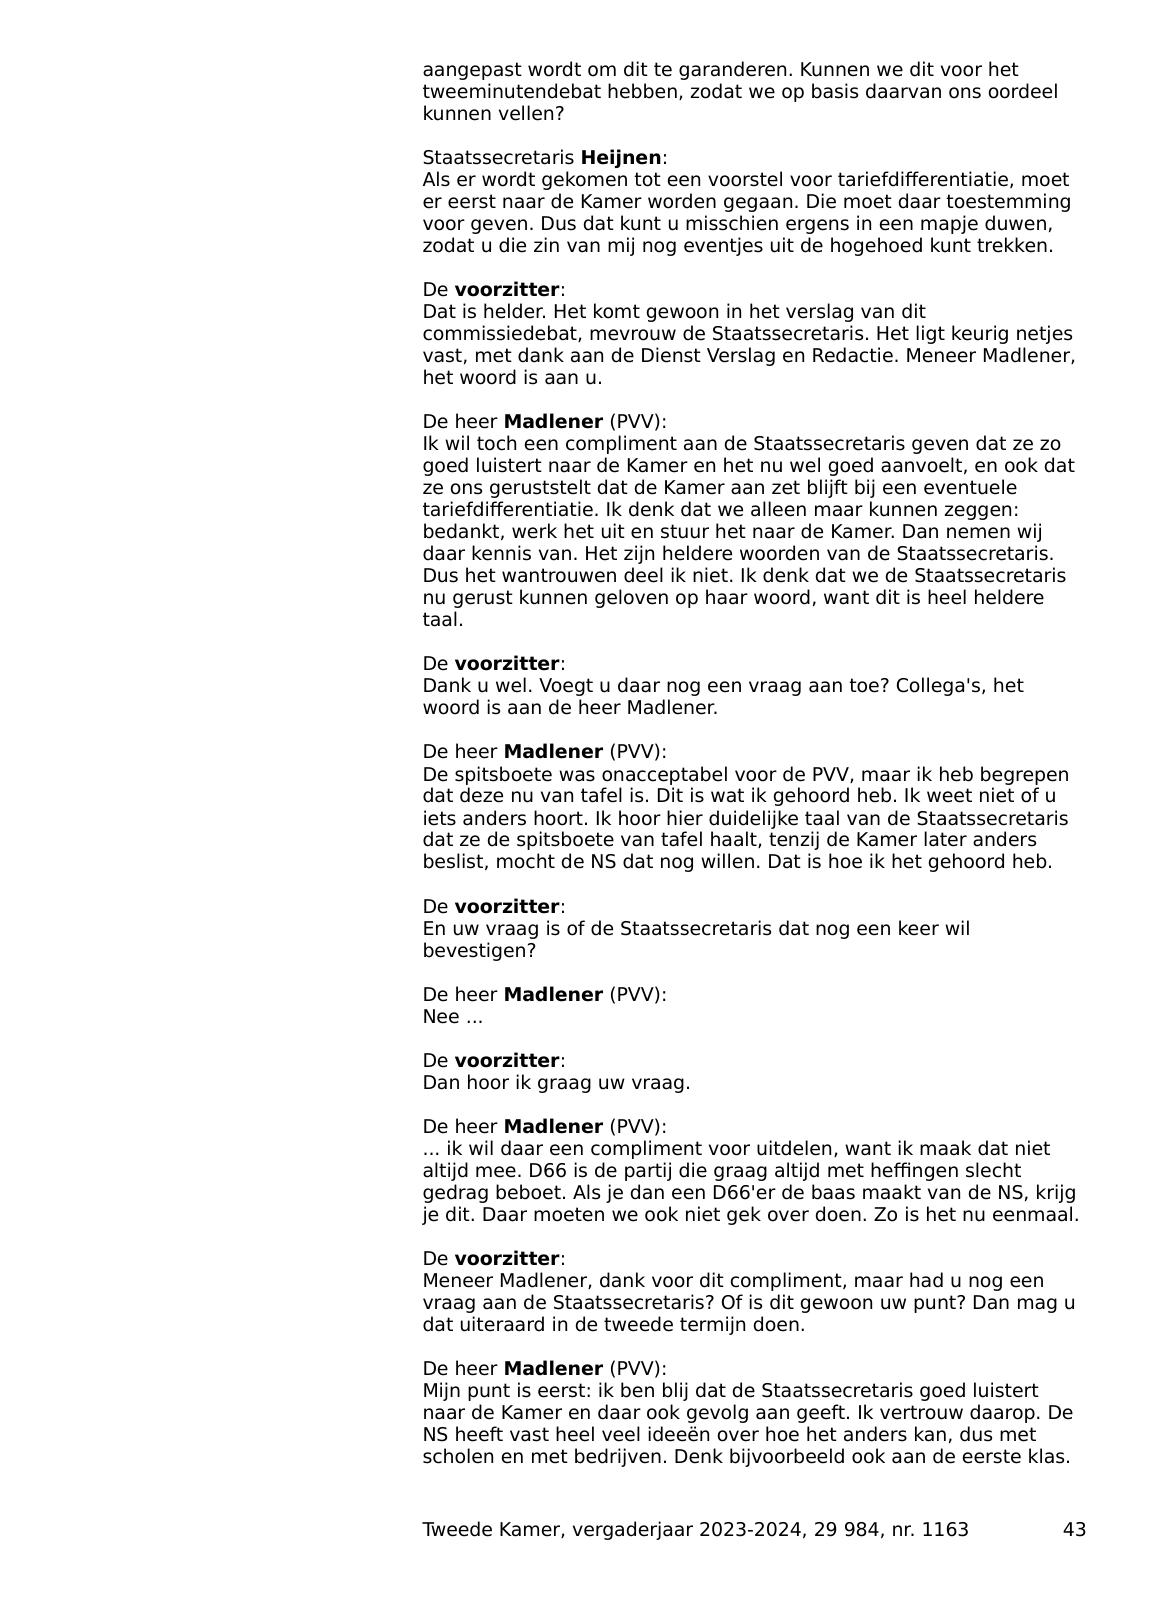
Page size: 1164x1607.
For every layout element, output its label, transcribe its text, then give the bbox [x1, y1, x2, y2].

text De heer Madlener (PVV): [422, 1116, 1087, 1138]
text Dat is helder. Het komt gewoon in het verslag van dit commissiedebat, mevrouw de Staatssecretaris. Het ligt keurig netjes vast, met dank aan de Dienst Verslag en Redactie. Meneer Madlener, het woord is aan u. [422, 301, 1087, 389]
text De heer Madlener (PVV): [422, 1358, 1087, 1380]
text Staatssecretaris Heijnen: [422, 147, 1087, 169]
text De heer Madlener (PVV): [422, 741, 1087, 763]
text Als er wordt gekomen tot een voorstel voor tariefdifferentiatie, moet er eerst naar de Kamer worden gegaan. Die moet daar toestemming voor geven. Dus dat kunt u misschien ergens in een mapje duwen, zodat u die zin van mij nog eventjes uit de hogehoed kunt trekken. [422, 169, 1087, 257]
text De voorzitter: [422, 896, 1087, 917]
text ... ik wil daar een compliment voor uitdelen, want ik maak dat niet altijd mee. D66 is de partij die graag altijd met heffingen slecht gedrag beboet. Als je dan een D66'er de baas maakt van de NS, krijg je dit. Daar moeten we ook niet gek over doen. Zo is het nu eenmaal. [422, 1138, 1087, 1226]
text De heer Madlener (PVV): [422, 411, 1087, 433]
text De heer Madlener (PVV): [422, 984, 1087, 1006]
text De voorzitter: [422, 1050, 1087, 1072]
text Nee ... [422, 1006, 1087, 1028]
text Dan hoor ik graag uw vraag. [422, 1072, 1087, 1094]
text De voorzitter: [422, 653, 1087, 675]
text De spitsboete was onacceptabel voor de PVV, maar ik heb begrepen dat deze nu van tafel is. Dit is wat ik gehoord heb. Ik weet niet of u iets anders hoort. Ik hoor hier duidelijke taal van de Staatssecretaris dat ze de spitsboete van tafel haalt, tenzij de Kamer later anders beslist, mocht de NS dat nog willen. Dat is hoe ik het gehoord heb. [422, 763, 1087, 873]
text aangepast wordt om dit te garanderen. Kunnen we dit voor het tweeminutendebat hebben, zodat we op basis daarvan ons oordeel kunnen vellen? [422, 59, 1087, 125]
text Ik wil toch een compliment aan de Staatssecretaris geven dat ze zo goed luistert naar de Kamer en het nu wel goed aanvoelt, en ook dat ze ons geruststelt dat de Kamer aan zet blijft bij een eventuele tariefdifferentiatie. Ik denk dat we alleen maar kunnen zeggen: bedankt, werk het uit en stuur het naar de Kamer. Dan nemen wij daar kennis van. Het zijn heldere woorden van de Staatssecretaris. Dus het wantrouwen deel ik niet. Ik denk dat we de Staatssecretaris nu gerust kunnen geloven op haar woord, want dit is heel heldere taal. [422, 433, 1087, 631]
text De voorzitter: [422, 279, 1087, 301]
text De voorzitter: [422, 1248, 1087, 1270]
text En uw vraag is of de Staatssecretaris dat nog een keer wil bevestigen? [422, 917, 1087, 961]
text Meneer Madlener, dank voor dit compliment, maar had u nog een vraag aan de Staatssecretaris? Of is dit gewoon uw punt? Dan mag u dat uiteraard in de tweede termijn doen. [422, 1270, 1087, 1336]
text Dank u wel. Voegt u daar nog een vraag aan toe? Collega's, het woord is aan de heer Madlener. [422, 675, 1087, 719]
text Mijn punt is eerst: ik ben blij dat de Staatssecretaris goed luistert naar de Kamer en daar ook gevolg aan geeft. Ik vertrouw daarop. De NS heeft vast heel veel ideeën over hoe het anders kan, dus met scholen en met bedrijven. Denk bijvoorbeeld ook aan de eerste klas. [422, 1380, 1087, 1468]
